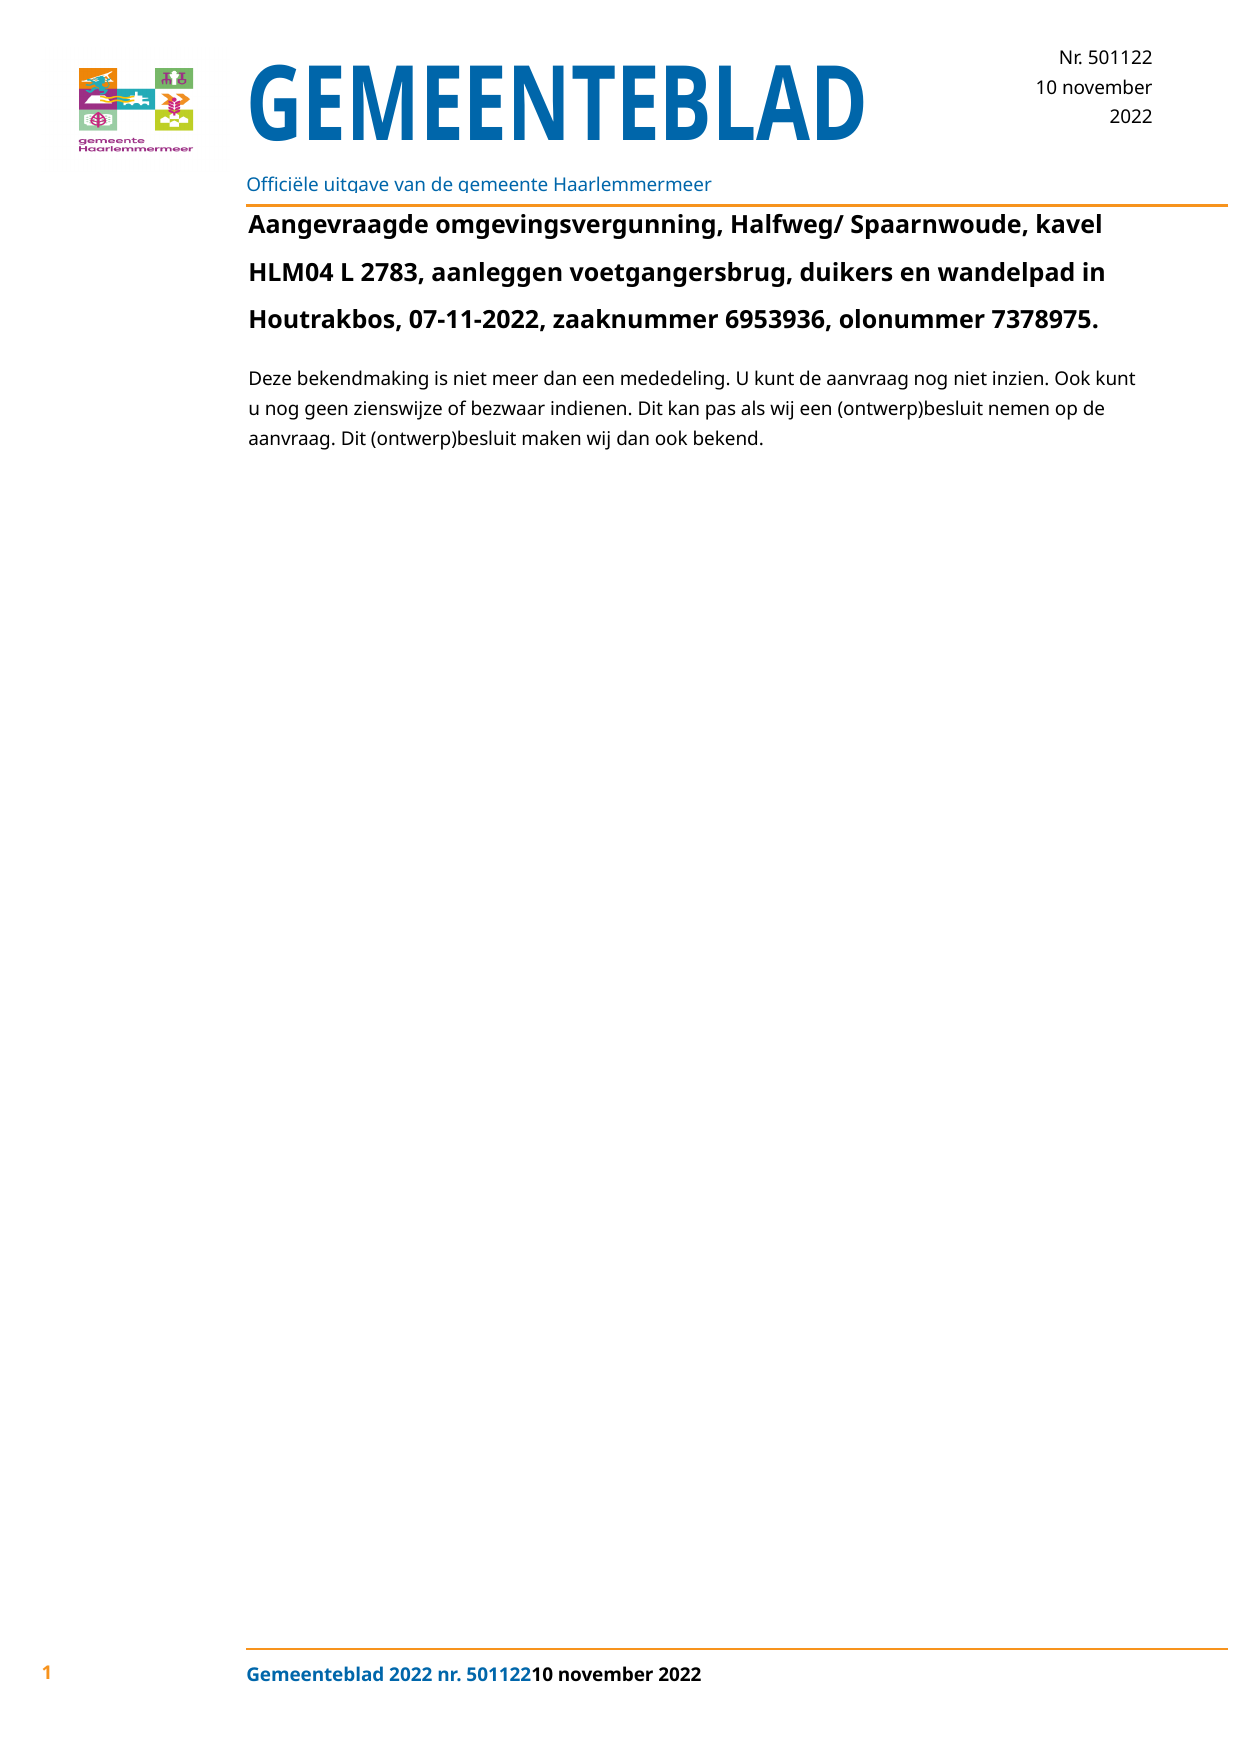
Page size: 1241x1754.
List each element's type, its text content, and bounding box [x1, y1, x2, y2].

picture [41, 47, 231, 172]
text Aangevraagde omgevingsvergunning, Halfweg/ Spaarnwoude, kavel HLM04 L 2783, aanleggen voetgangersbrug, duikers en wandelpad in Houtrakbos, 07-11-2022, zaaknummer 6953936, olonummer 7378975. [248, 207, 1152, 336]
text Deze bekendmaking is niet meer dan een mededeling. U kunt de aanvraag nog niet inzien. Ook kunt u nog geen zienswijze of bezwaar indienen. Dit kan pas als wij een (ontwerp)besluit nemen op de aanvraag. Dit (ontwerp)besluit maken wij dan ook bekend. [248, 366, 1152, 450]
